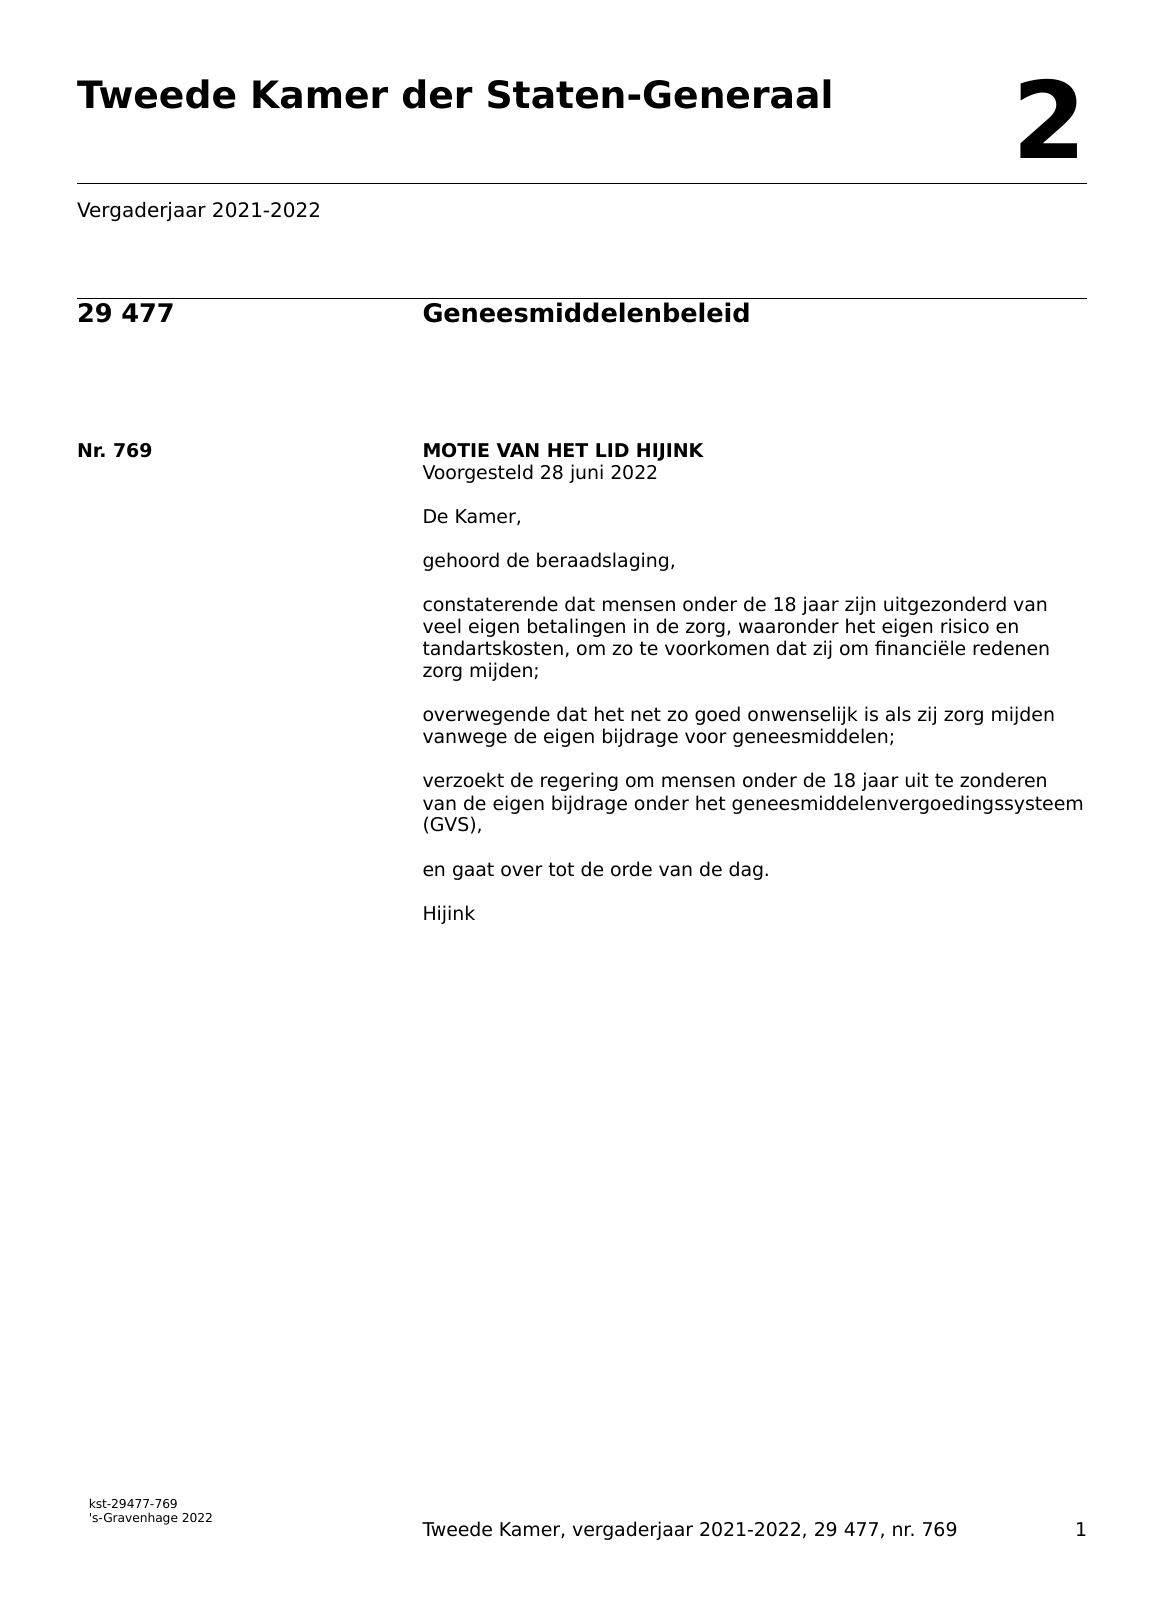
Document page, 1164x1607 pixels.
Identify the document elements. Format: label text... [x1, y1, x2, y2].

text en gaat over tot de orde van de dag. [422, 858, 1087, 881]
text 's-Gravenhage 2022 [88, 1511, 323, 1525]
text De Kamer, [422, 506, 1087, 528]
table_header Tweede Kamer der Staten-Generaal [77, 59, 886, 183]
text verzoekt de regering om mensen onder de 18 jaar uit te zonderen van de eigen bijdrage onder het geneesmiddelenvergoedingssysteem (GVS), [422, 770, 1087, 836]
subtitle 29 477 Geneesmiddelenbeleid [77, 299, 1087, 329]
text kst-29477-769 [88, 1497, 323, 1511]
text gehoord de beraadslaging, [422, 550, 1087, 572]
table_cell Vergaderjaar 2021-2022 [77, 184, 1087, 298]
text constaterende dat mensen onder de 18 jaar zijn uitgezonderd van veel eigen betalingen in de zorg, waaronder het eigen risico en tandartskosten, om zo te voorkomen dat zij om financiële redenen zorg mijden; [422, 594, 1087, 682]
table_header 2 [886, 59, 1087, 183]
text Voorgesteld 28 juni 2022 [422, 462, 1087, 484]
subtitle Nr. 769 MOTIE VAN HET LID HIJINK [77, 440, 1087, 462]
text overwegende dat het net zo goed onwenselijk is als zij zorg mijden vanwege de eigen bijdrage voor geneesmiddelen; [422, 704, 1087, 748]
text Hijink [422, 903, 1087, 925]
